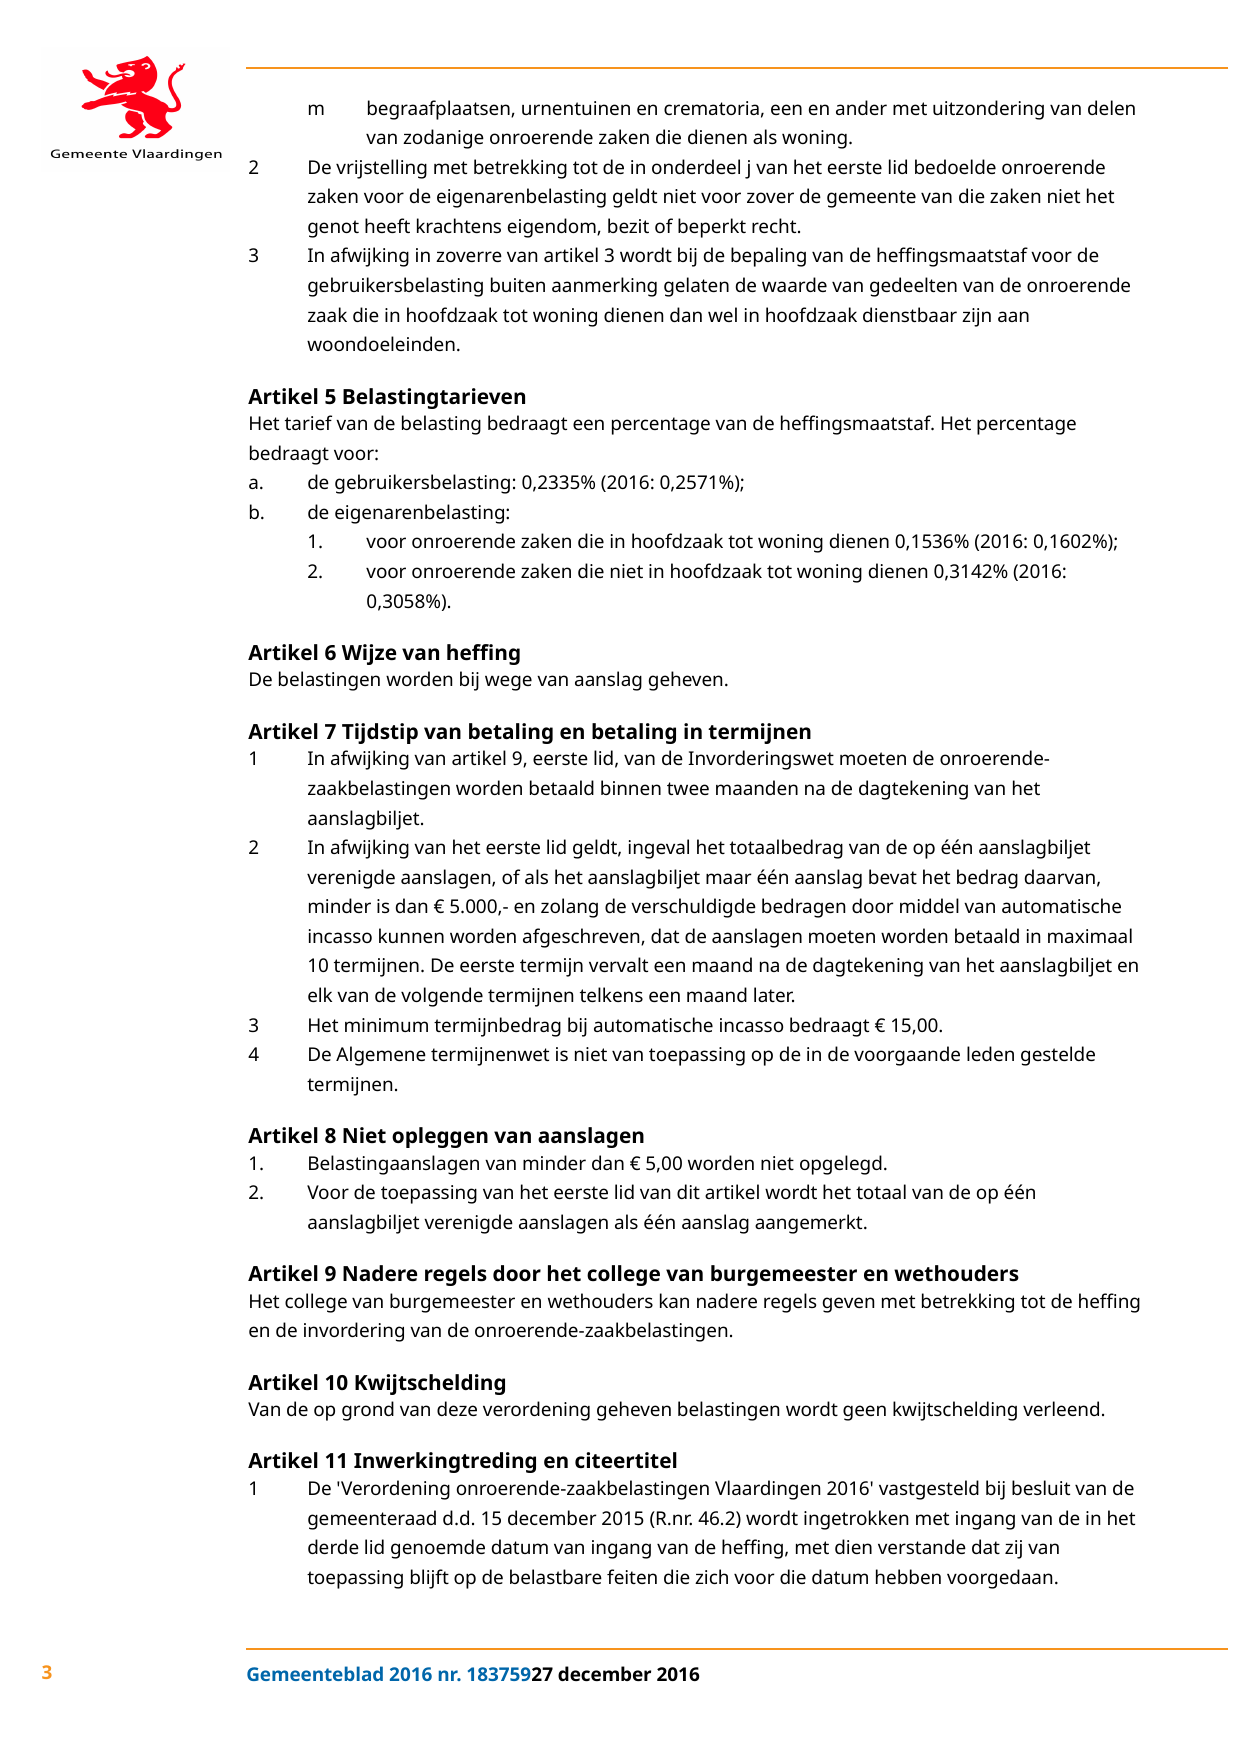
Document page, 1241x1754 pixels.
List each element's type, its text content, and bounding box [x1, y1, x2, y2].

text Het college van burgemeester en wethouders kan nadere regels geven met betrekking tot de heffing en de invordering van de onroerende-zaakbelastingen. [248, 1288, 1152, 1343]
text Van de op grond van deze verordening geheven belastingen wordt geen kwijtschelding verleend. [248, 1396, 1152, 1422]
text Het tarief van de belasting bedraagt een percentage van de heffingsmaatstaf. Het percentage bedraagt voor: [248, 410, 1152, 466]
picture [41, 47, 231, 172]
list begraafplaatsen, urnentuinen en crematoria, een en ander met uitzondering van delen van zodanige onroerende zaken die dienen als woning. [307, 95, 1152, 150]
list de gebruikersbelasting: 0,2335% (2016: 0,2571%); [248, 469, 1152, 495]
list De vrijstelling met betrekking tot de in onderdeel j van het eerste lid bedoelde onroerende zaken voor de eigenarenbelasting geldt niet voor zover de gemeente van die zaken niet het genot heeft krachtens eigendom, bezit of beperkt recht. [248, 154, 1152, 239]
list In afwijking van artikel 9, eerste lid, van de Invorderingswet moeten de onroerende-zaakbelastingen worden betaald binnen twee maanden na de dagtekening van het aanslagbiljet. [248, 746, 1152, 830]
list voor onroerende zaken die niet in hoofdzaak tot woning dienen 0,3142% (2016: 0,3058%). [307, 558, 1152, 613]
text De belastingen worden bij wege van aanslag geheven. [248, 667, 1152, 692]
list de eigenarenbelasting: [248, 499, 1152, 525]
list Belastingaanslagen van minder dan € 5,00 worden niet opgelegd. [248, 1150, 1152, 1176]
text Artikel 11 Inwerkingtreding en citeertitel [248, 1447, 1152, 1475]
text Artikel 7 Tijdstip van betaling en betaling in termijnen [248, 717, 1152, 746]
list In afwijking van het eerste lid geldt, ingeval het totaalbedrag van de op één aanslagbiljet verenigde aanslagen, of als het aanslagbiljet maar één aanslag bevat het bedrag daarvan, minder is dan € 5.000,- en zolang de verschuldigde bedragen door middel van automatische incasso kunnen worden afgeschreven, dat de aanslagen moeten worden betaald in maximaal 10 termijnen. De eerste termijn vervalt een maand na de dagtekening van het aanslagbiljet en elk van de volgende termijnen telkens een maand later. [248, 834, 1152, 1008]
list De Algemene termijnenwet is niet van toepassing op de in de voorgaande leden gestelde termijnen. [248, 1041, 1152, 1097]
list Voor de toepassing van het eerste lid van dit artikel wordt het totaal van de op één aanslagbiljet verenigde aanslagen als één aanslag aangemerkt. [248, 1179, 1152, 1235]
text Artikel 6 Wijze van heffing [248, 638, 1152, 667]
text Artikel 10 Kwijtschelding [248, 1368, 1152, 1396]
list Het minimum termijnbedrag bij automatische incasso bedraagt € 15,00. [248, 1012, 1152, 1037]
list voor onroerende zaken die in hoofdzaak tot woning dienen 0,1536% (2016: 0,1602%); [307, 529, 1152, 554]
list In afwijking in zoverre van artikel 3 wordt bij de bepaling van de heffingsmaatstaf voor de gebruikersbelasting buiten aanmerking gelaten de waarde van gedeelten van de onroerende zaak die in hoofdzaak tot woning dienen dan wel in hoofdzaak dienstbaar zijn aan woondoeleinden. [248, 243, 1152, 357]
text Artikel 8 Niet opleggen van aanslagen [248, 1121, 1152, 1150]
text Artikel 5 Belastingtarieven [248, 382, 1152, 410]
text Artikel 9 Nadere regels door het college van burgemeester en wethouders [248, 1259, 1152, 1288]
list De 'Verordening onroerende-zaakbelastingen Vlaardingen 2016' vastgesteld bij besluit van de gemeenteraad d.d. 15 december 2015 (R.nr. 46.2) wordt ingetrokken met ingang van de in het derde lid genoemde datum van ingang van de heffing, met dien verstande dat zij van toepassing blijft op de belastbare feiten die zich voor die datum hebben voorgedaan. [248, 1475, 1152, 1589]
